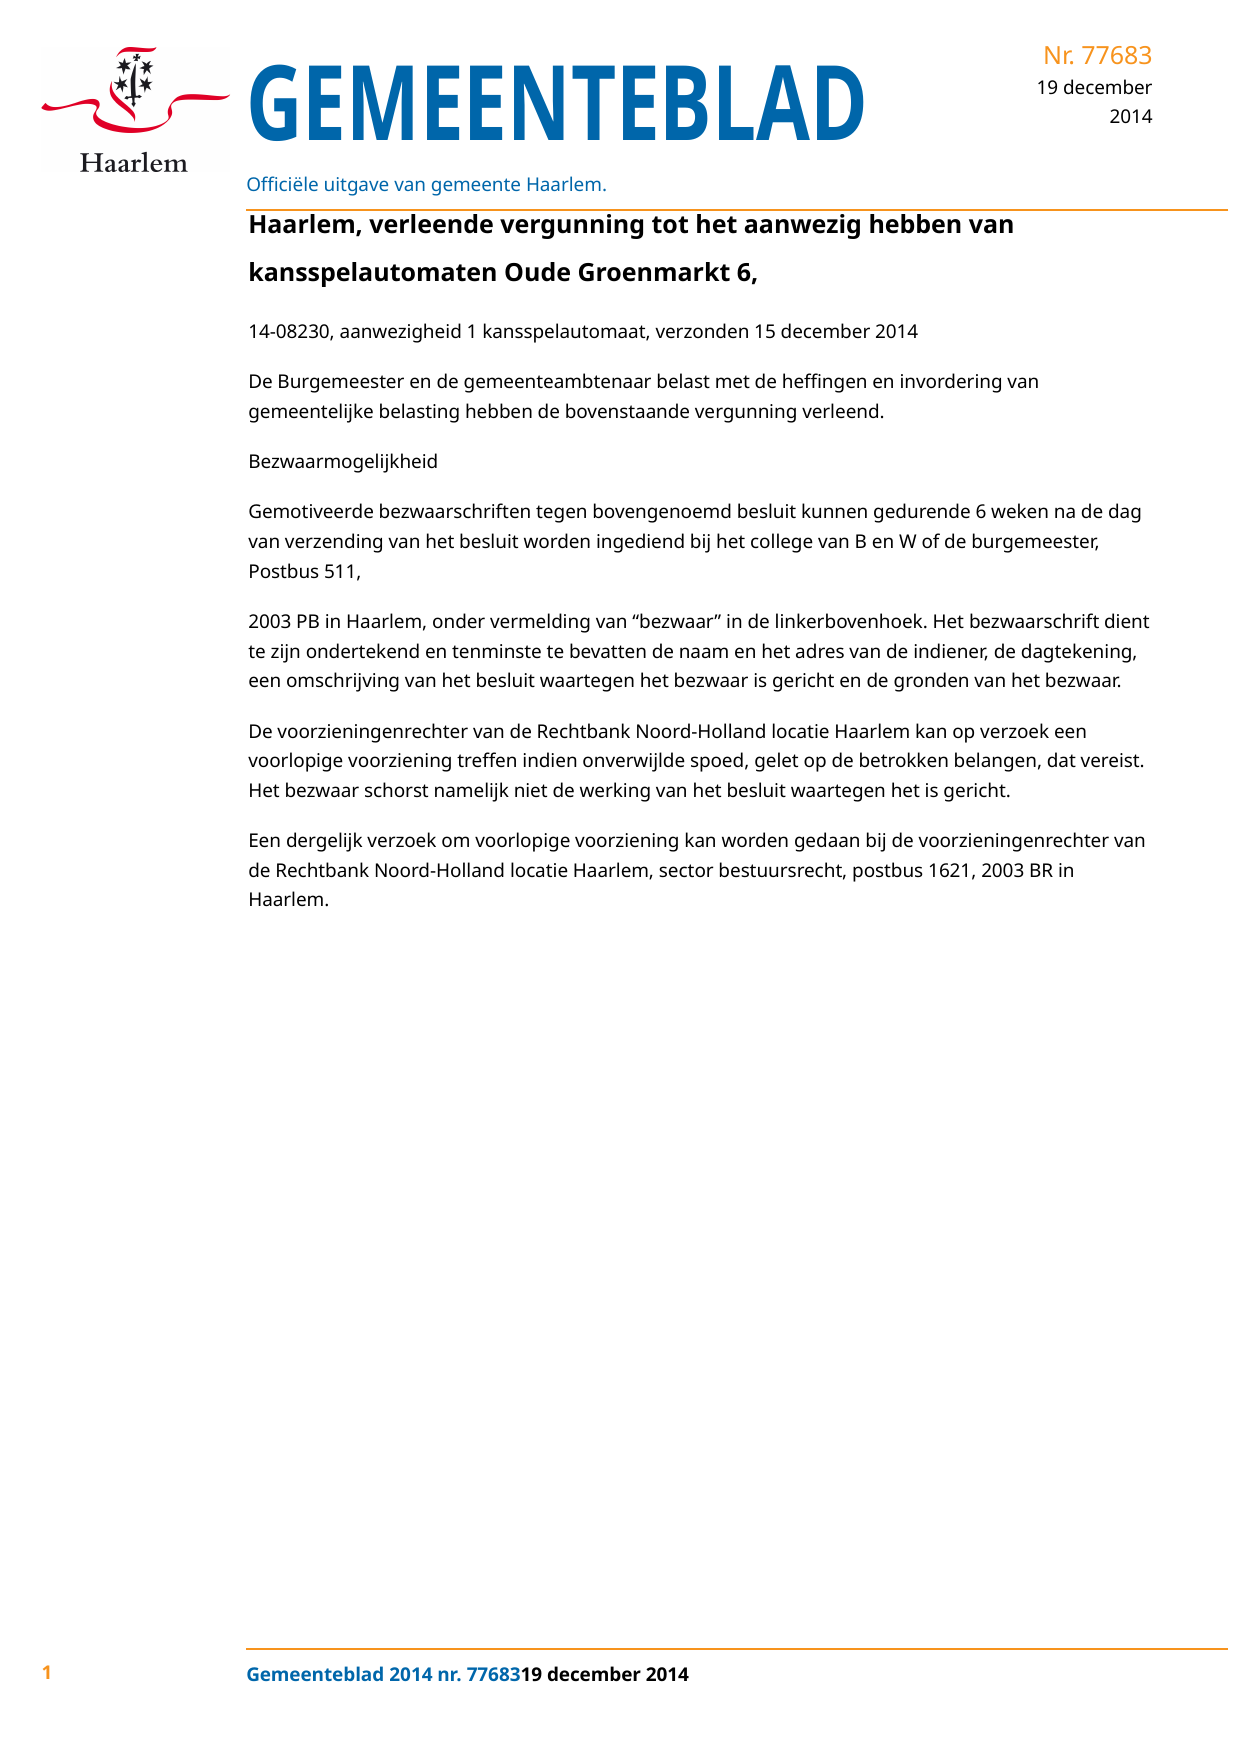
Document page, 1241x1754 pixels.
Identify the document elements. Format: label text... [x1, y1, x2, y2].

text De voorzieningenrechter van de Rechtbank Noord-Holland locatie Haarlem kan op verzoek een voorlopige voorziening treffen indien onverwijlde spoed, gelet op de betrokken belangen, dat vereist. Het bezwaar schorst namelijk niet de werking van het besluit waartegen het is gericht. [248, 718, 1152, 803]
text Haarlem, verleende vergunning tot het aanwezig hebben van kansspelautomaten Oude Groenmarkt 6, [248, 211, 1152, 288]
text 14-08230, aanwezigheid 1 kansspelautomaat, verzonden 15 december 2014 [248, 318, 1152, 344]
text 2003 PB in Haarlem, onder vermelding van “bezwaar” in de linkerbovenhoek. Het bezwaarschrift dient te zijn ondertekend en tenminste te bevatten de naam en het adres van de indiener, de dagtekening, een omschrijving van het besluit waartegen het bezwaar is gericht en de gronden van het bezwaar. [248, 608, 1152, 693]
picture [41, 47, 231, 172]
text Bezwaarmogelijkheid [248, 448, 1152, 474]
text Gemotiveerde bezwaarschriften tegen bovengenoemd besluit kunnen gedurende 6 weken na de dag van verzending van het besluit worden ingediend bij het college van B en W of de burgemeester, Postbus 511, [248, 499, 1152, 584]
text Een dergelijk verzoek om voorlopige voorziening kan worden gedaan bij de voorzieningenrechter van de Rechtbank Noord-Holland locatie Haarlem, sector bestuursrecht, postbus 1621, 2003 BR in Haarlem. [248, 827, 1152, 912]
text De Burgemeester en de gemeenteambtenaar belast met de heffingen en invordering van gemeentelijke belasting hebben de bovenstaande vergunning verleend. [248, 368, 1152, 424]
